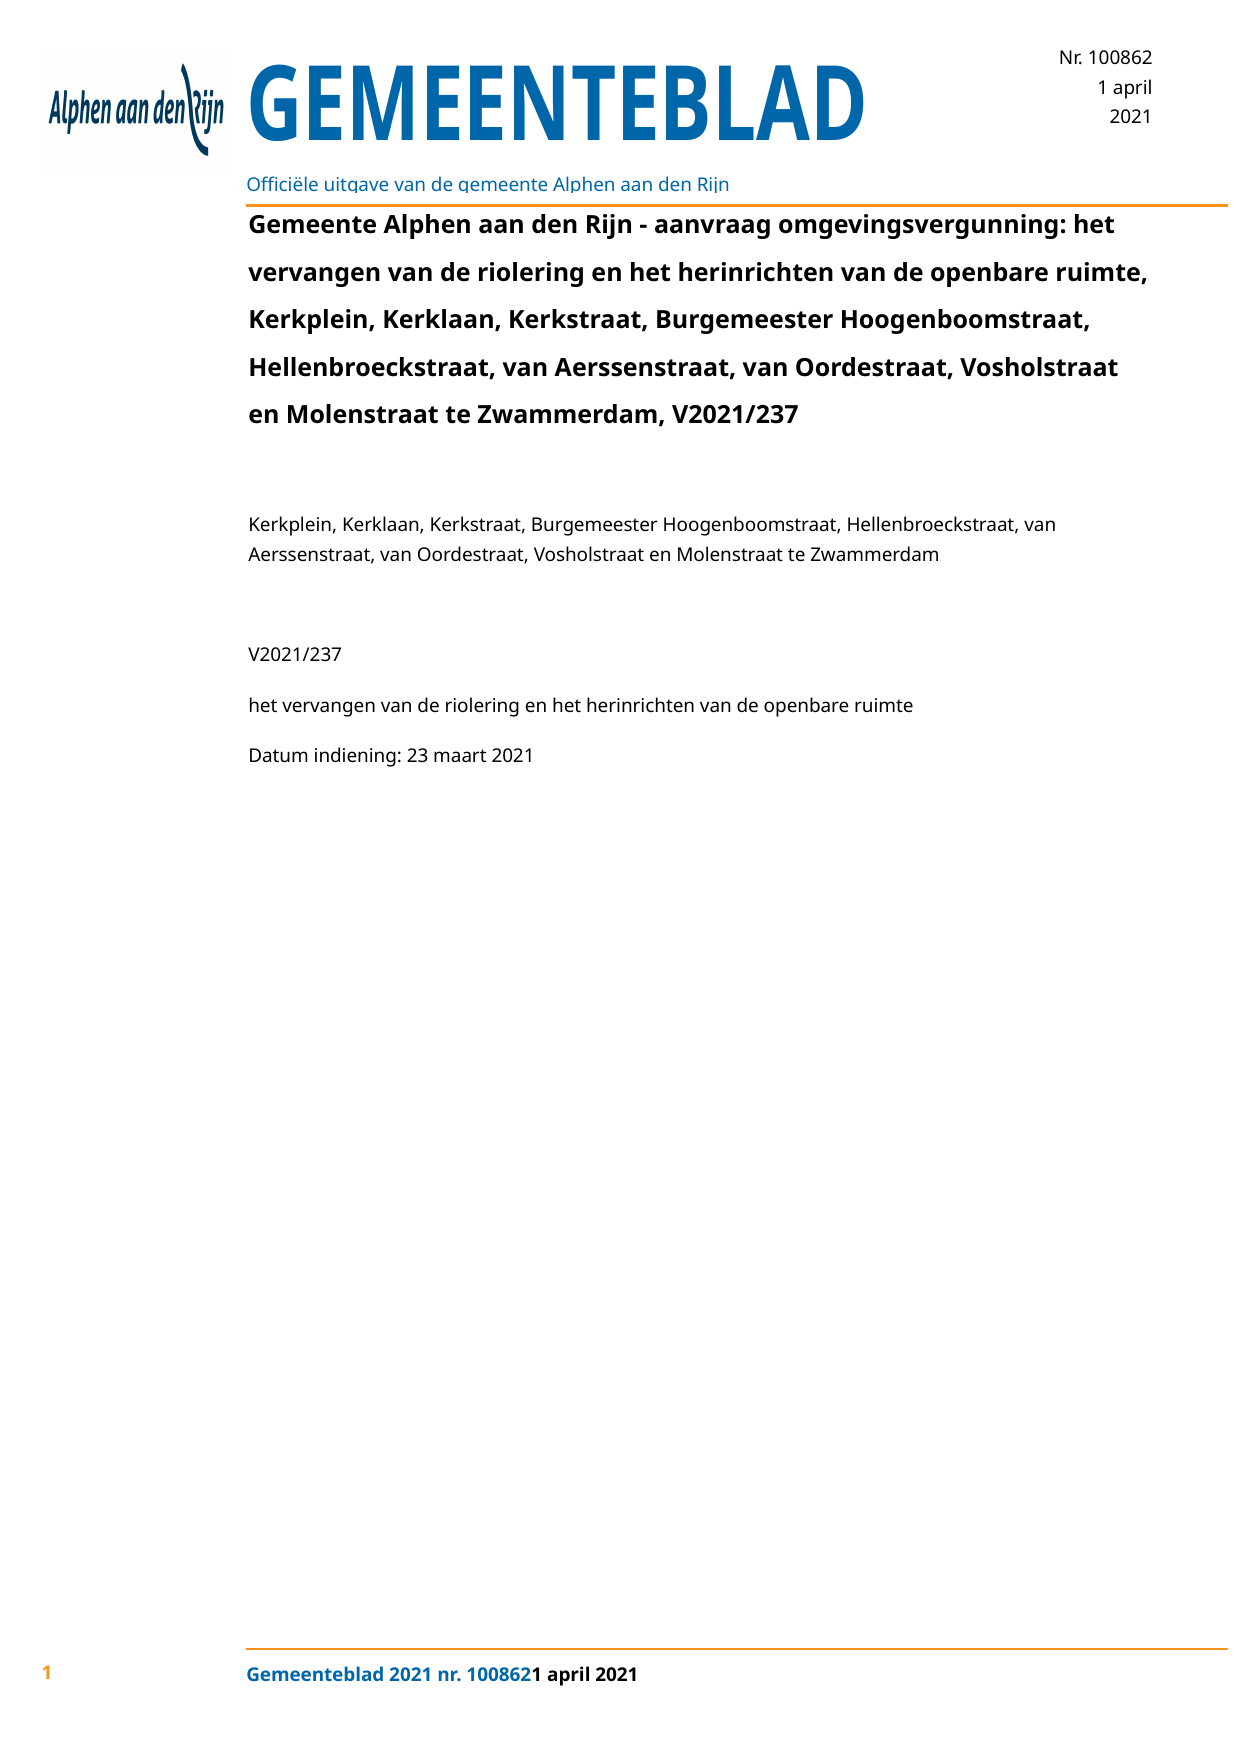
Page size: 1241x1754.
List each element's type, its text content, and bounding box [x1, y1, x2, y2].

text Kerkplein, Kerklaan, Kerkstraat, Burgemeester Hoogenboomstraat, Hellenbroeckstraat, van Aerssenstraat, van Oordestraat, Vosholstraat en Molenstraat te Zwammerdam [248, 511, 1152, 566]
text V2021/237 [248, 642, 1152, 667]
text het vervangen van de riolering en het herinrichten van de openbare ruimte [248, 692, 1152, 718]
text Datum indiening: 23 maart 2021 [248, 742, 1152, 768]
text Gemeente Alphen aan den Rijn - aanvraag omgevingsvergunning: het vervangen van de riolering en het herinrichten van de openbare ruimte, Kerkplein, Kerklaan, Kerkstraat, Burgemeester Hoogenboomstraat, Hellenbroeckstraat, van Aerssenstraat, van Oordestraat, Vosholstraat en Molenstraat te Zwammerdam, V2021/237 [248, 207, 1152, 431]
picture [41, 47, 231, 172]
